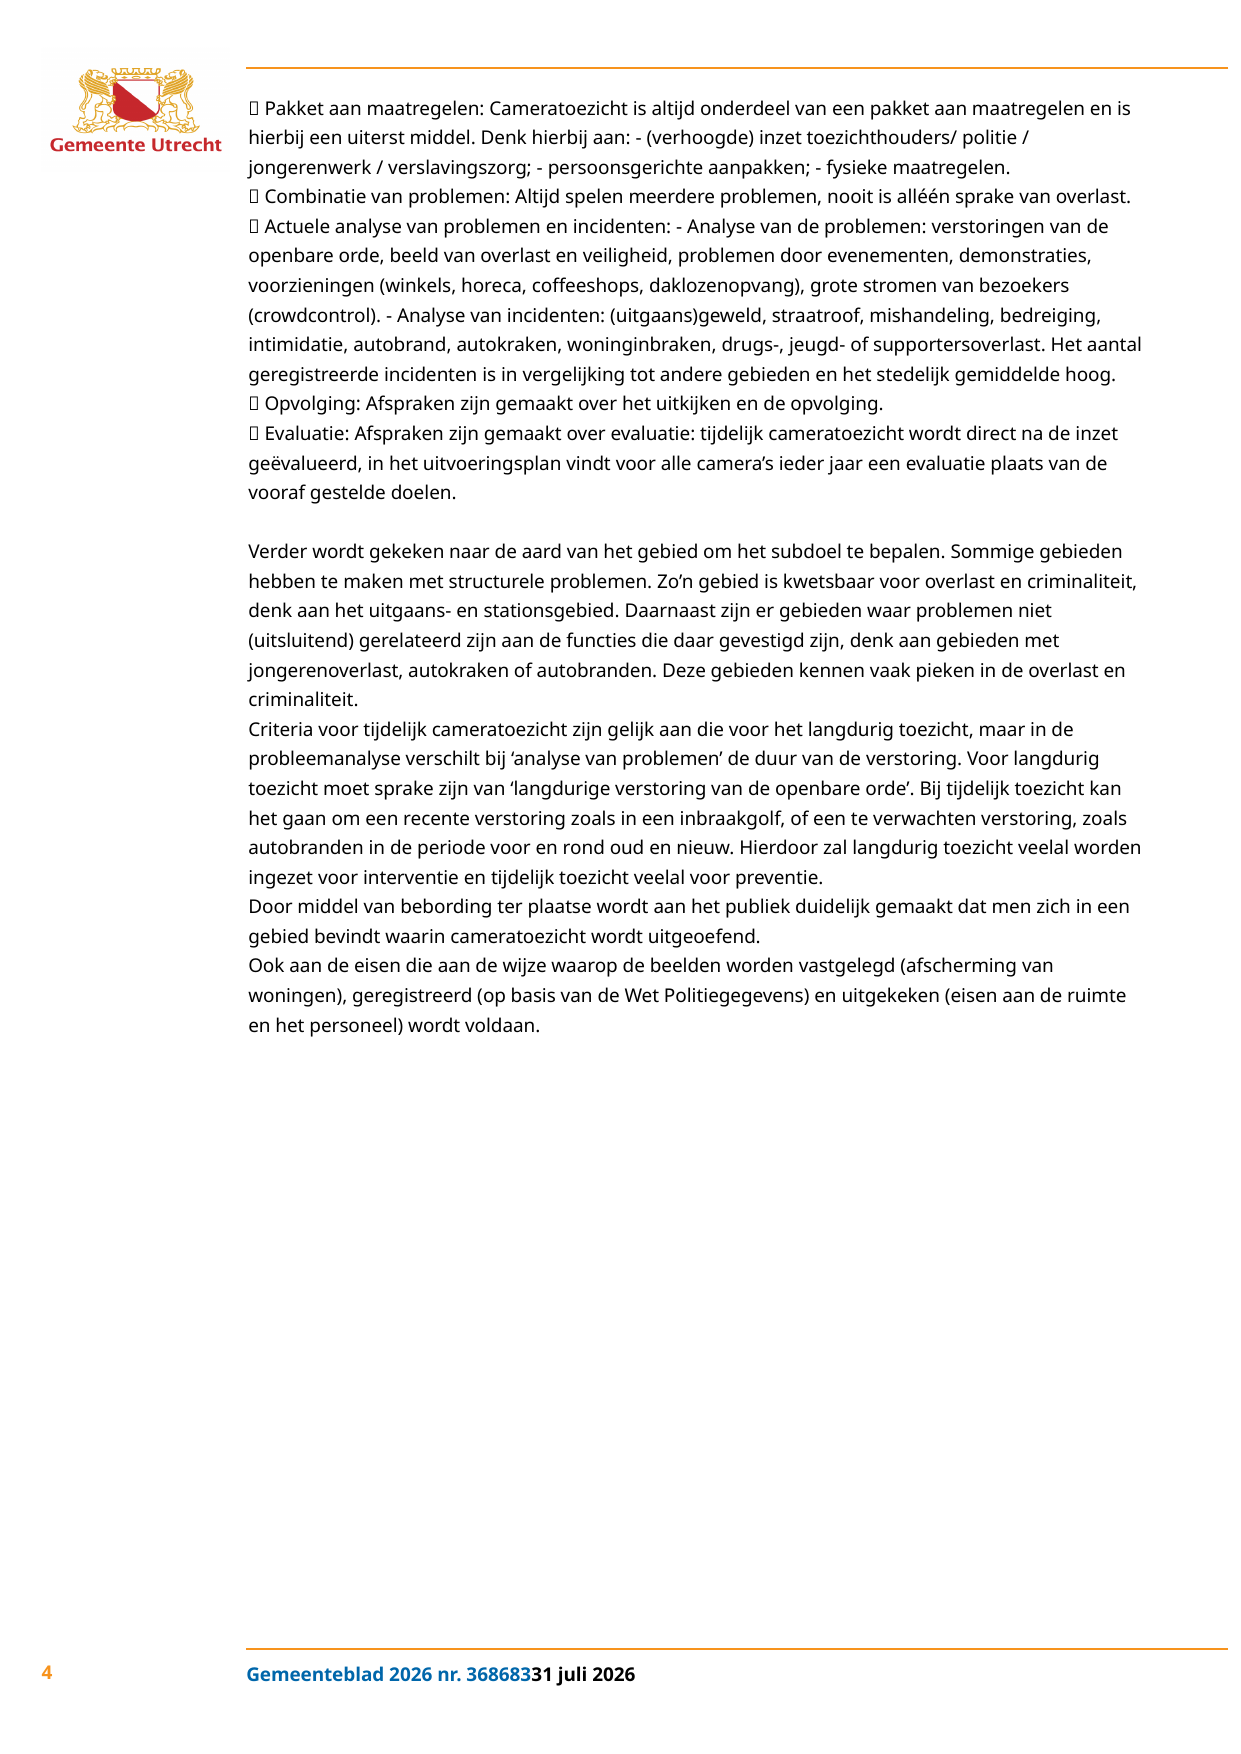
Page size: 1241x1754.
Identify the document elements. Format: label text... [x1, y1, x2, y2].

text Ook aan de eisen die aan de wijze waarop de beelden worden vastgelegd (afscherming van woningen), geregistreerd (op basis van de Wet Politiegegevens) en uitgekeken (eisen aan de ruimte en het personeel) wordt voldaan. [248, 953, 1152, 1038]
text  Actuele analyse van problemen en incidenten: - Analyse van de problemen: verstoringen van de openbare orde, beeld van overlast en veiligheid, problemen door evenementen, demonstraties, voorzieningen (winkels, horeca, coffeeshops, daklozenopvang), grote stromen van bezoekers [248, 213, 1152, 298]
text Verder wordt gekeken naar de aard van het gebied om het subdoel te bepalen. Sommige gebieden hebben te maken met structurele problemen. Zo’n gebied is kwetsbaar voor overlast en criminaliteit, denk aan het uitgaans- en stationsgebied. Daarnaast zijn er gebieden waar problemen niet (uitsluitend) gerelateerd zijn aan de functies die daar gevestigd zijn, denk aan gebieden met jongerenoverlast, autokraken of autobranden. Deze gebieden kennen vaak pieken in de overlast en criminaliteit. [248, 538, 1152, 712]
text  Pakket aan maatregelen: Cameratoezicht is altijd onderdeel van een pakket aan maatregelen en is hierbij een uiterst middel. Denk hierbij aan: - (verhoogde) inzet toezichthouders/ politie / jongerenwerk / verslavingszorg; - persoonsgerichte aanpakken; - fysieke maatregelen. [248, 95, 1152, 180]
text  Evaluatie: Afspraken zijn gemaakt over evaluatie: tijdelijk cameratoezicht wordt direct na de inzet geëvalueerd, in het uitvoeringsplan vindt voor alle camera’s ieder jaar een evaluatie plaats van de vooraf gestelde doelen. [248, 420, 1152, 505]
text Door middel van bebording ter plaatse wordt aan het publiek duidelijk gemaakt dat men zich in een gebied bevindt waarin cameratoezicht wordt uitgeoefend. [248, 893, 1152, 949]
picture [41, 47, 231, 172]
text  Opvolging: Afspraken zijn gemaakt over het uitkijken en de opvolging. [248, 391, 1152, 416]
text (crowdcontrol). - Analyse van incidenten: (uitgaans)geweld, straatroof, mishandeling, bedreiging, intimidatie, autobrand, autokraken, woninginbraken, drugs-, jeugd- of supportersoverlast. Het aantal geregistreerde incidenten is in vergelijking tot andere gebieden en het stedelijk gemiddelde hoog. [248, 302, 1152, 387]
text Criteria voor tijdelijk cameratoezicht zijn gelijk aan die voor het langdurig toezicht, maar in de probleemanalyse verschilt bij ‘analyse van problemen’ de duur van de verstoring. Voor langdurig toezicht moet sprake zijn van ‘langdurige verstoring van de openbare orde’. Bij tijdelijk toezicht kan het gaan om een recente verstoring zoals in een inbraakgolf, of een te verwachten verstoring, zoals autobranden in de periode voor en rond oud en nieuw. Hierdoor zal langdurig toezicht veelal worden ingezet voor interventie en tijdelijk toezicht veelal voor preventie. [248, 716, 1152, 890]
text  Combinatie van problemen: Altijd spelen meerdere problemen, nooit is alléén sprake van overlast. [248, 183, 1152, 209]
